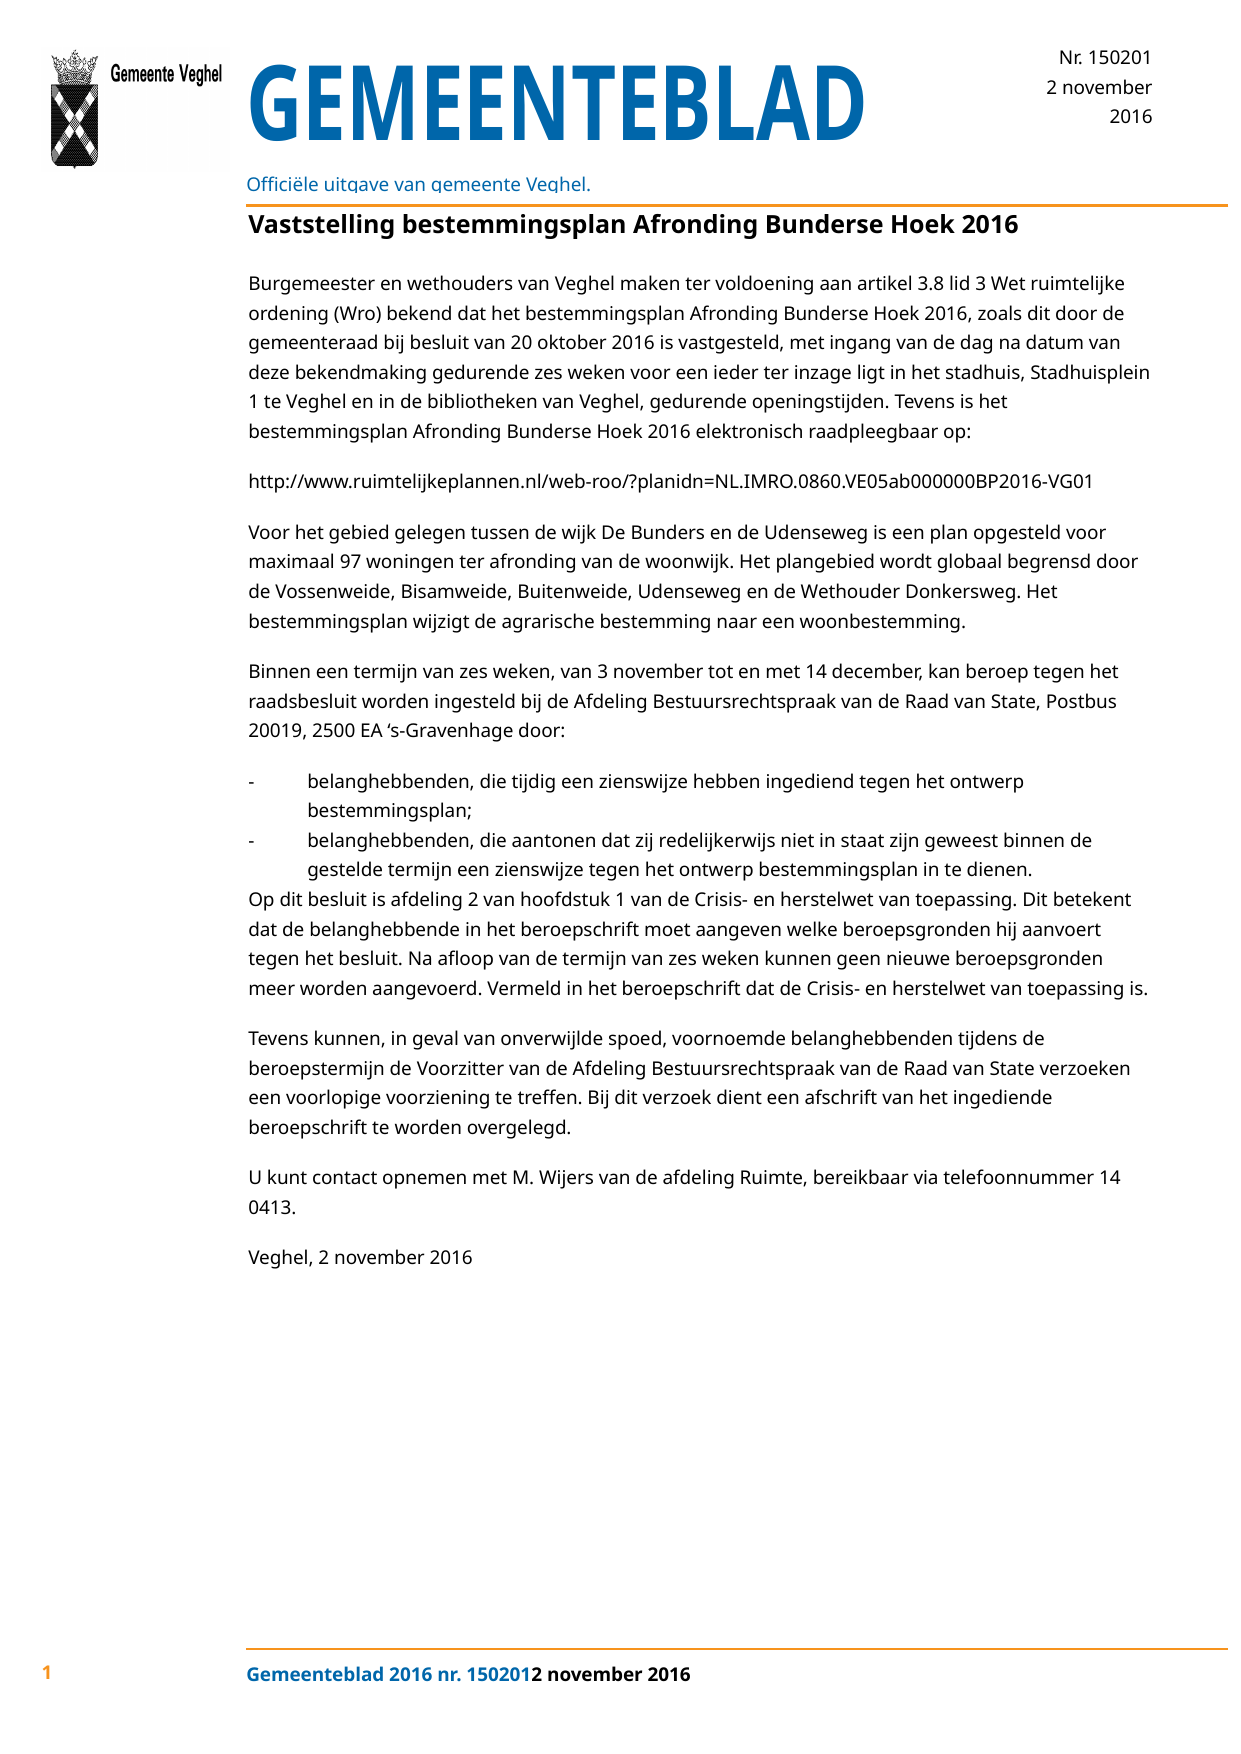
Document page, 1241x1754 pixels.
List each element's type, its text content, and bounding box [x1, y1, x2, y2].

text Burgemeester en wethouders van Veghel maken ter voldoening aan artikel 3.8 lid 3 Wet ruimtelijke ordening (Wro) bekend dat het bestemmingsplan Afronding Bunderse Hoek 2016, zoals dit door de gemeenteraad bij besluit van 20 oktober 2016 is vastgesteld, met ingang van de dag na datum van deze bekendmaking gedurende zes weken voor een ieder ter inzage ligt in het stadhuis, Stadhuisplein 1 te Veghel en in de bibliotheken van Veghel, gedurende openingstijden. Tevens is het bestemmingsplan Afronding Bunderse Hoek 2016 elektronisch raadpleegbaar op: [248, 270, 1152, 444]
text Vaststelling bestemmingsplan Afronding Bunderse Hoek 2016 [248, 207, 1152, 241]
picture [41, 47, 231, 172]
text Tevens kunnen, in geval van onverwijlde spoed, voornoemde belanghebbenden tijdens de beroepstermijn de Voorzitter van de Afdeling Bestuursrechtspraak van de Raad van State verzoeken een voorlopige voorziening te treffen. Bij dit verzoek dient een afschrift van het ingediende beroepschrift te worden overgelegd. [248, 1025, 1152, 1140]
list belanghebbenden, die tijdig een zienswijze hebben ingediend tegen het ontwerp bestemmingsplan; [248, 768, 1152, 823]
text Voor het gebied gelegen tussen de wijk De Bunders en de Udenseweg is een plan opgesteld voor maximaal 97 woningen ter afronding van de woonwijk. Het plangebied wordt globaal begrensd door de Vossenweide, Bisamweide, Buitenweide, Udenseweg en de Wethouder Donkersweg. Het bestemmingsplan wijzigt de agrarische bestemming naar een woonbestemming. [248, 519, 1152, 633]
text http://www.ruimtelijkeplannen.nl/web-roo/?planidn=NL.IMRO.0860.VE05ab000000BP2016-VG01 [248, 469, 1152, 494]
text Op dit besluit is afdeling 2 van hoofdstuk 1 van de Crisis- en herstelwet van toepassing. Dit betekent dat de belanghebbende in het beroepschrift moet aangeven welke beroepsgronden hij aanvoert tegen het besluit. Na afloop van de termijn van zes weken kunnen geen nieuwe beroepsgronden meer worden aangevoerd. Vermeld in het beroepschrift dat de Crisis- en herstelwet van toepassing is. [248, 886, 1152, 1001]
text Veghel, 2 november 2016 [248, 1244, 1152, 1270]
text Binnen een termijn van zes weken, van 3 november tot en met 14 december, kan beroep tegen het raadsbesluit worden ingesteld bij de Afdeling Bestuursrechtspraak van de Raad van State, Postbus 20019, 2500 EA ‘s-Gravenhage door: [248, 658, 1152, 743]
list belanghebbenden, die aantonen dat zij redelijkerwijs niet in staat zijn geweest binnen de gestelde termijn een zienswijze tegen het ontwerp bestemmingsplan in te dienen. [248, 827, 1152, 882]
text U kunt contact opnemen met M. Wijers van de afdeling Ruimte, bereikbaar via telefoonnummer 14 0413. [248, 1164, 1152, 1220]
